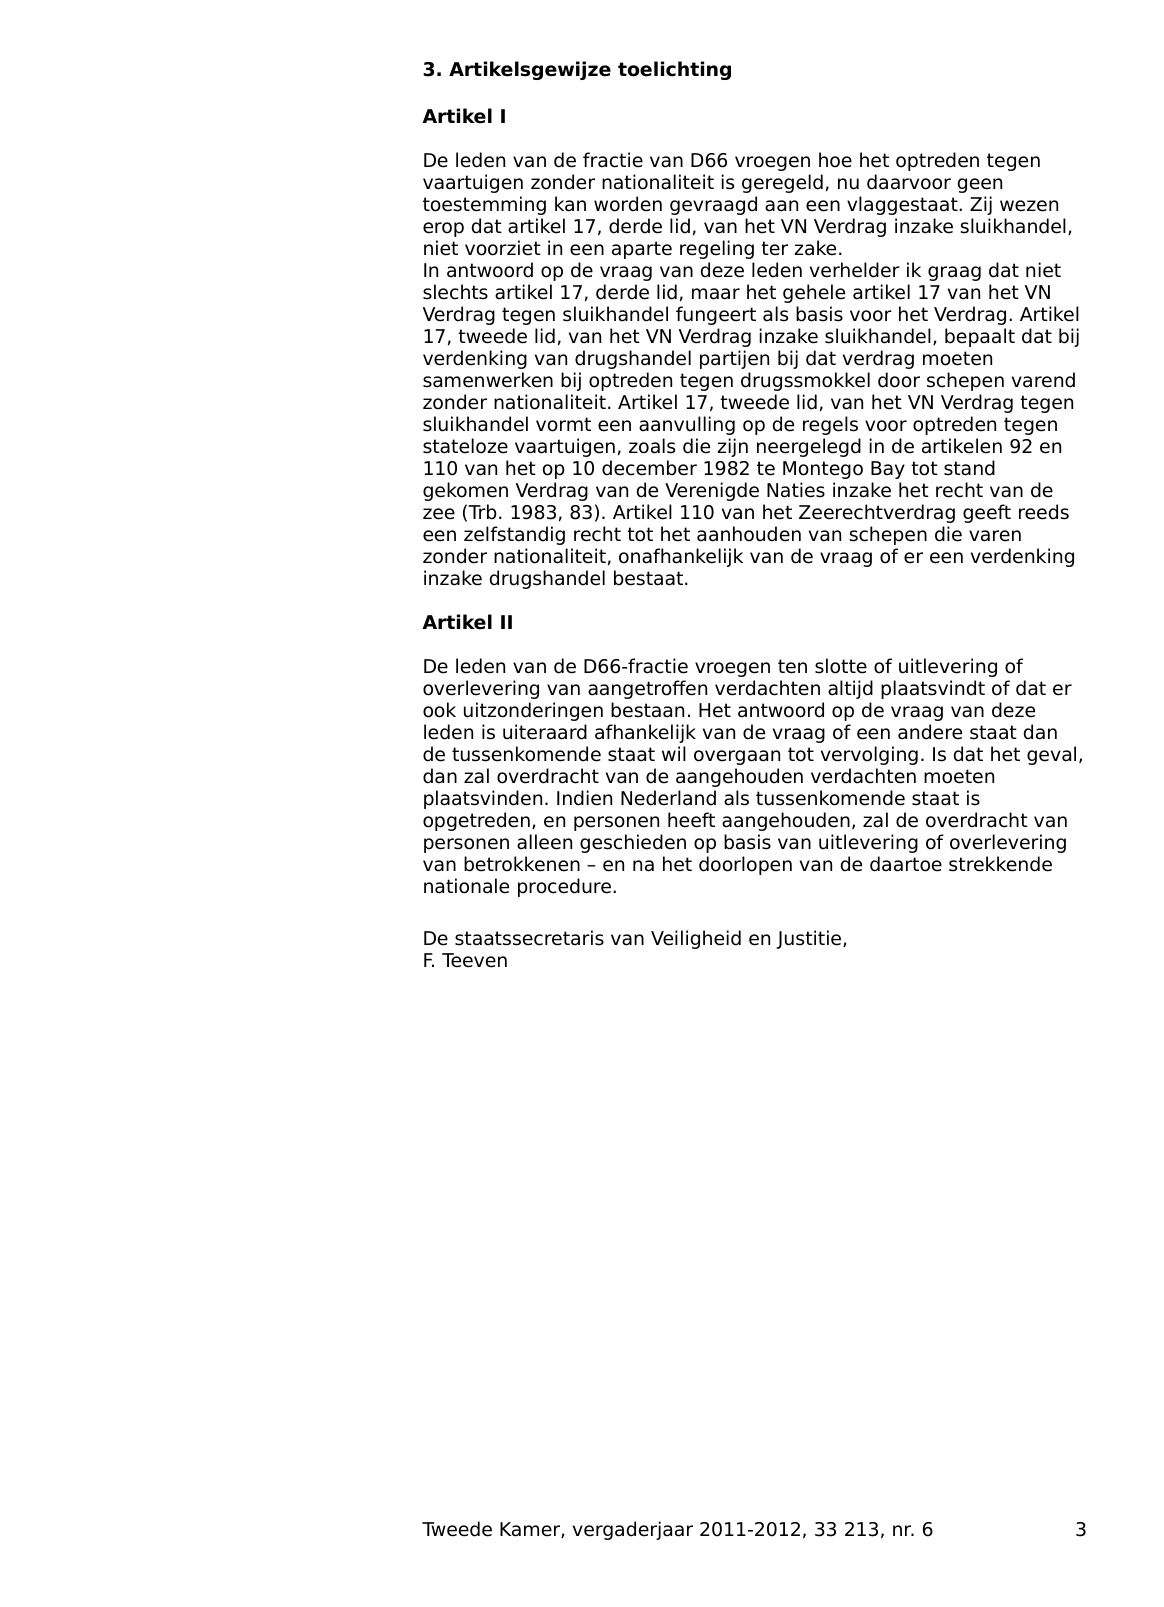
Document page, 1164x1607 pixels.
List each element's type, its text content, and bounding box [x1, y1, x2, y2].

subtitle Artikel I [422, 106, 1087, 128]
subtitle 3. Artikelsgewijze toelichting [422, 59, 1087, 81]
subtitle Artikel II [422, 612, 1087, 634]
text De staatssecretaris van Veiligheid en Justitie, F. Teeven [422, 928, 1087, 972]
text In antwoord op de vraag van deze leden verhelder ik graag dat niet slechts artikel 17, derde lid, maar het gehele artikel 17 van het VN Verdrag tegen sluikhandel fungeert als basis voor het Verdrag. Artikel 17, tweede lid, van het VN Verdrag inzake sluikhandel, bepaalt dat bij verdenking van drugshandel partijen bij dat verdrag moeten samenwerken bij optreden tegen drugssmokkel door schepen varend zonder nationaliteit. Artikel 17, tweede lid, van het VN Verdrag tegen sluikhandel vormt een aanvulling op de regels voor optreden tegen stateloze vaartuigen, zoals die zijn neergelegd in de artikelen 92 en 110 van het op 10 december 1982 te Montego Bay tot stand gekomen Verdrag van de Verenigde Naties inzake het recht van de zee (Trb. 1983, 83). Artikel 110 van het Zeerechtverdrag geeft reeds een zelfstandig recht tot het aanhouden van schepen die varen zonder nationaliteit, onafhankelijk van de vraag of er een verdenking inzake drugshandel bestaat. [422, 260, 1087, 590]
text De leden van de fractie van D66 vroegen hoe het optreden tegen vaartuigen zonder nationaliteit is geregeld, nu daarvoor geen toestemming kan worden gevraagd aan een vlaggestaat. Zij wezen erop dat artikel 17, derde lid, van het VN Verdrag inzake sluikhandel, niet voorziet in een aparte regeling ter zake. [422, 150, 1087, 260]
text De leden van de D66-fractie vroegen ten slotte of uitlevering of overlevering van aangetroffen verdachten altijd plaatsvindt of dat er ook uitzonderingen bestaan. Het antwoord op de vraag van deze leden is uiteraard afhankelijk van de vraag of een andere staat dan de tussenkomende staat wil overgaan tot vervolging. Is dat het geval, dan zal overdracht van de aangehouden verdachten moeten plaatsvinden. Indien Nederland als tussenkomende staat is opgetreden, en personen heeft aangehouden, zal de overdracht van personen alleen geschieden op basis van uitlevering of overlevering van betrokkenen – en na het doorlopen van de daartoe strekkende nationale procedure. [422, 656, 1087, 898]
